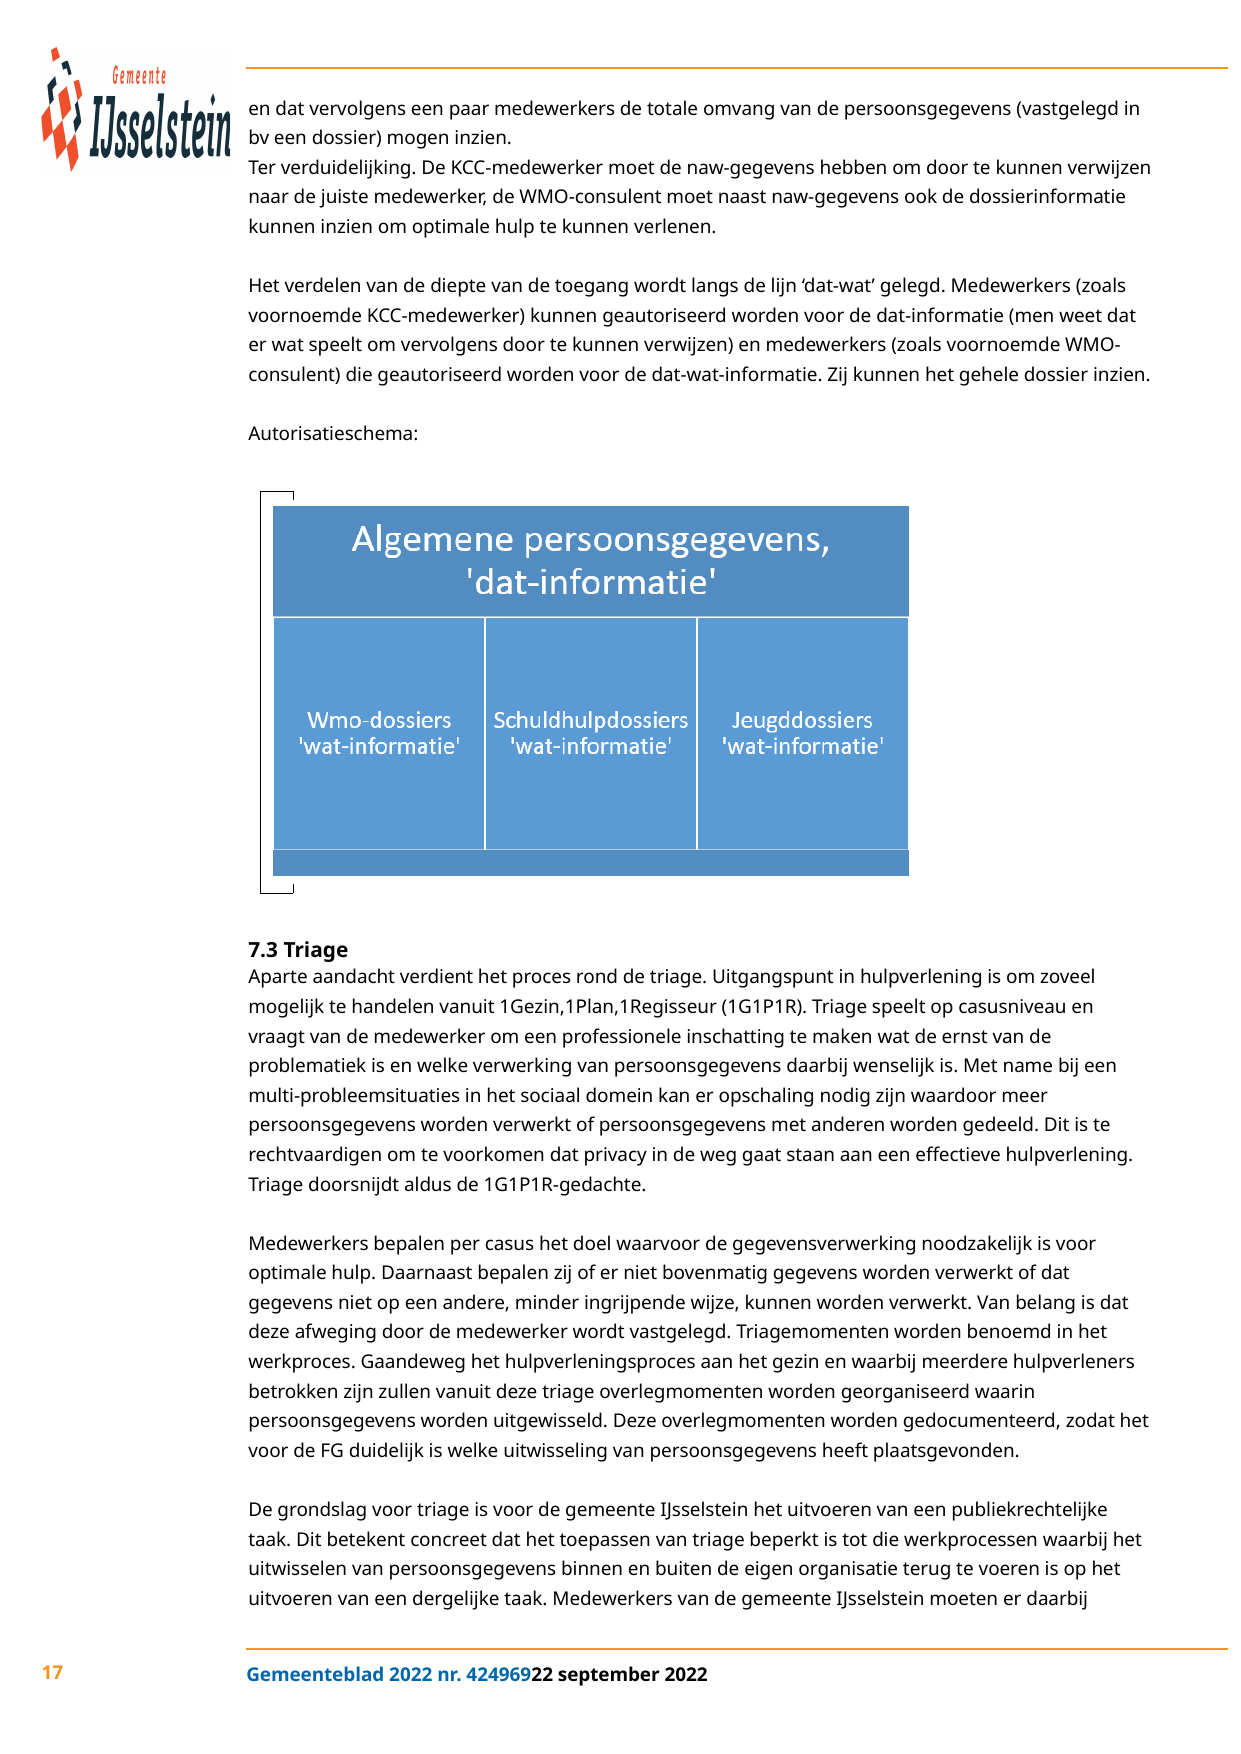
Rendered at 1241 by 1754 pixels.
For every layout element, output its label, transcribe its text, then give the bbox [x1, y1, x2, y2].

text Ter verduidelijking. De KCC-medewerker moet de naw-gegevens hebben om door te kunnen verwijzen naar de juiste medewerker, de WMO-consulent moet naast naw-gegevens ook de dossierinformatie kunnen inzien om optimale hulp te kunnen verlenen. [248, 154, 1152, 239]
text Aparte aandacht verdient het proces rond de triage. Uitgangspunt in hulpverlening is om zoveel mogelijk te handelen vanuit 1Gezin,1Plan,1Regisseur (1G1P1R). Triage speelt op casusniveau en vraagt van de medewerker om een professionele inschatting te maken wat de ernst van de problematiek is en welke verwerking van persoonsgegevens daarbij wenselijk is. Met name bij een multi-probleemsituaties in het sociaal domein kan er opschaling nodig zijn waardoor meer persoonsgegevens worden verwerkt of persoonsgegevens met anderen worden gedeeld. Dit is te rechtvaardigen om te voorkomen dat privacy in de weg gaat staan aan een effectieve hulpverlening. Triage doorsnijdt aldus de 1G1P1R-gedachte. [248, 964, 1152, 1196]
text Het verdelen van de diepte van de toegang wordt langs de lijn ‘dat-wat’ gelegd. Medewerkers (zoals voornoemde KCC-medewerker) kunnen geautoriseerd worden voor de dat-informatie (men weet dat er wat speelt om vervolgens door te kunnen verwijzen) en medewerkers (zoals voornoemde WMO-consulent) die geautoriseerd worden voor de dat-wat-informatie. Zij kunnen het gehele dossier inzien. [248, 272, 1152, 387]
text en dat vervolgens een paar medewerkers de totale omvang van de persoonsgegevens (vastgelegd in bv een dossier) mogen inzien. [248, 95, 1152, 150]
text Medewerkers bepalen per casus het doel waarvoor de gegevensverwerking noodzakelijk is voor optimale hulp. Daarnaast bepalen zij of er niet bovenmatig gegevens worden verwerkt of dat gegevens niet op een andere, minder ingrijpende wijze, kunnen worden verwerkt. Van belang is dat deze afweging door de medewerker wordt vastgelegd. Triagemomenten worden benoemd in het werkproces. Gaandeweg het hulpverleningsproces aan het gezin en waarbij meerdere hulpverleners betrokken zijn zullen vanuit deze triage overlegmomenten worden georganiseerd waarin persoonsgegevens worden uitgewisseld. Deze overlegmomenten worden gedocumenteerd, zodat het voor de FG duidelijk is welke uitwisseling van persoonsgegevens heeft plaatsgevonden. [248, 1230, 1152, 1463]
picture [268, 500, 918, 884]
text Autorisatieschema: [248, 420, 1152, 446]
picture [41, 47, 231, 172]
text De grondslag voor triage is voor de gemeente IJsselstein het uitvoeren van een publiekrechtelijke taak. Dit betekent concreet dat het toepassen van triage beperkt is tot die werkprocessen waarbij het uitwisselen van persoonsgegevens binnen en buiten de eigen organisatie terug te voeren is op het uitvoeren van een dergelijke taak. Medewerkers van de gemeente IJsselstein moeten er daarbij [248, 1496, 1152, 1611]
text 7.3 Triage [248, 935, 1152, 964]
